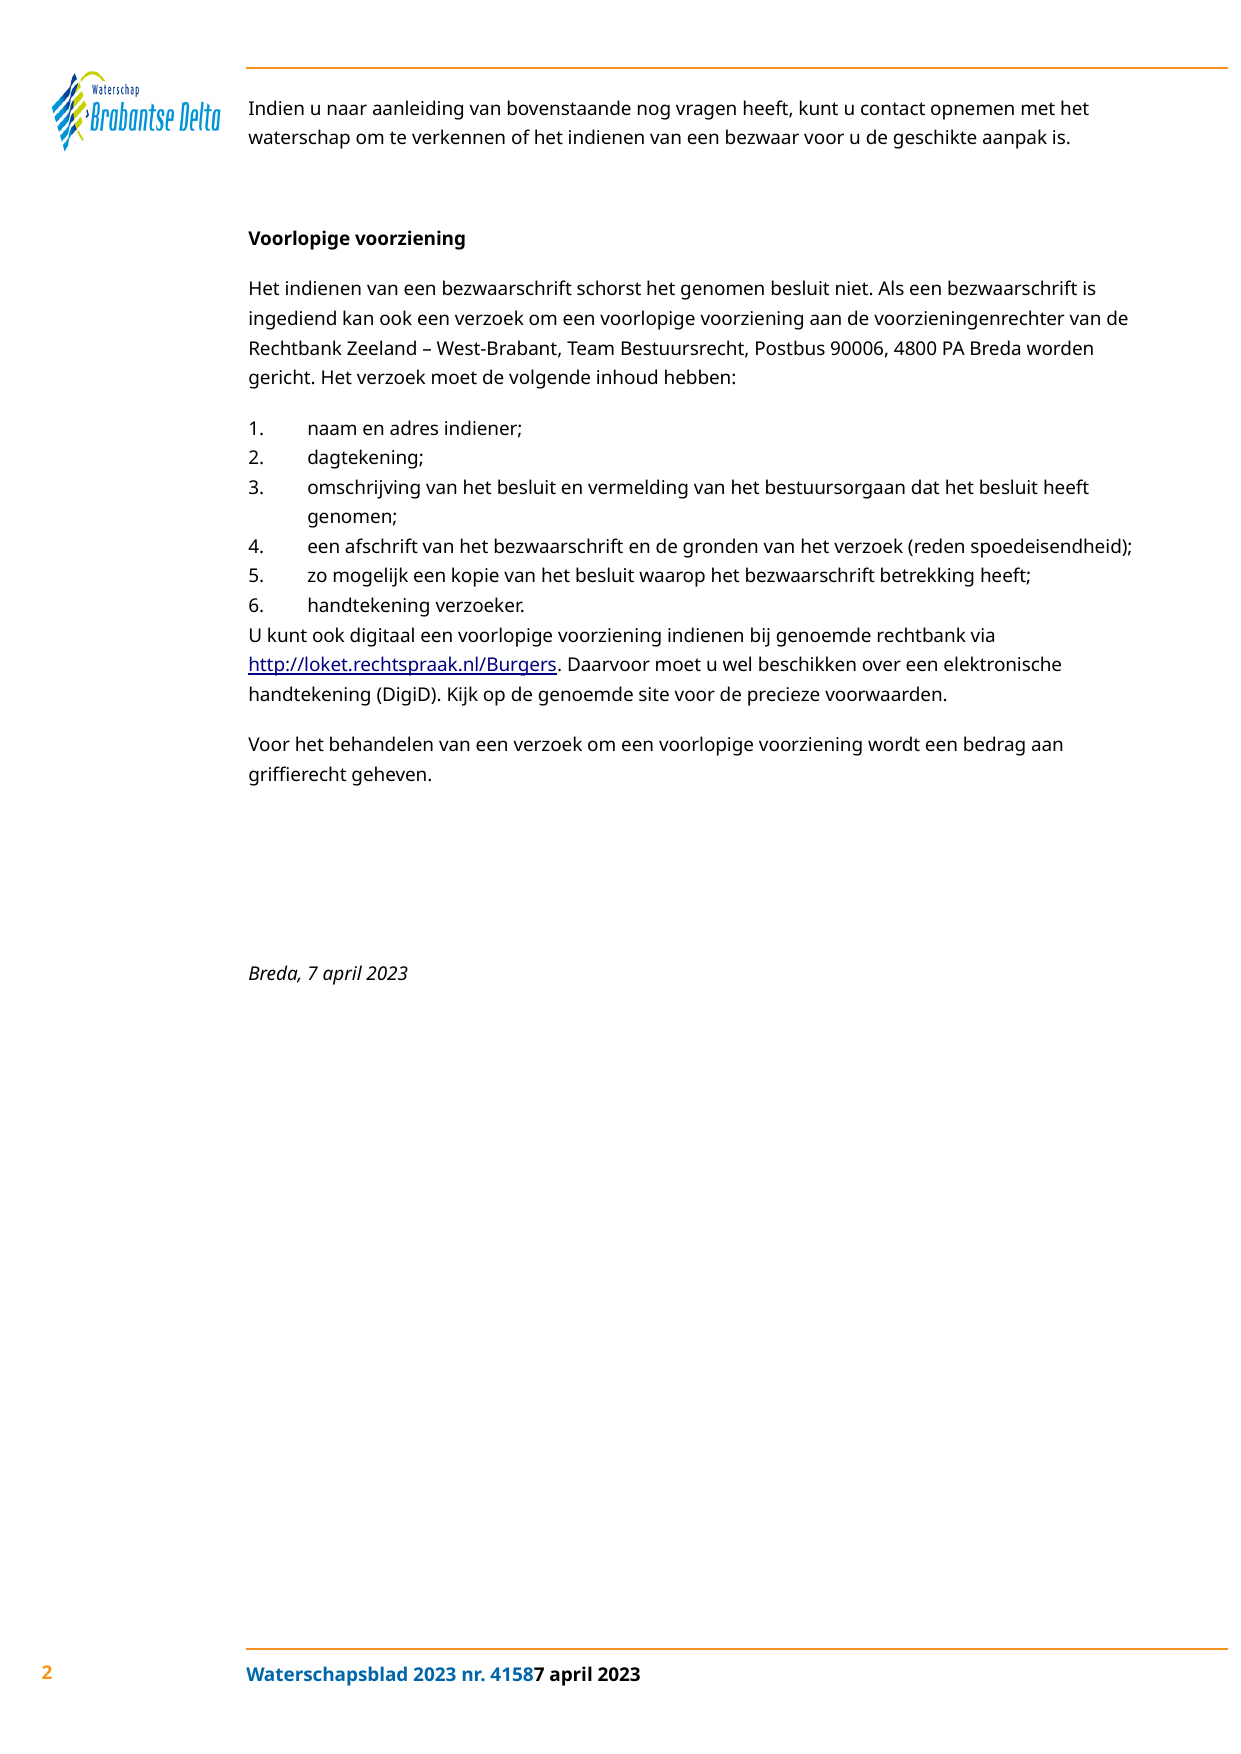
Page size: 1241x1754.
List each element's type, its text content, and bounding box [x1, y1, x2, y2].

list zo mogelijk een kopie van het besluit waarop het bezwaarschrift betrekking heeft; [248, 563, 1152, 588]
text U kunt ook digitaal een voorlopige voorziening indienen bij genoemde rechtbank via http://loket.rechtspraak.nl/Burgers. Daarvoor moet u wel beschikken over een elektronische handtekening (DigiD). Kijk op de genoemde site voor de precieze voorwaarden. [248, 622, 1152, 707]
text Indien u naar aanleiding van bovenstaande nog vragen heeft, kunt u contact opnemen met het waterschap om te verkennen of het indienen van een bezwaar voor u de geschikte aanpak is. [248, 95, 1152, 150]
text Het indienen van een bezwaarschrift schorst het genomen besluit niet. Als een bezwaarschrift is ingediend kan ook een verzoek om een voorlopige voorziening aan de voorzieningenrechter van de Rechtbank Zeeland – West-Brabant, Team Bestuursrecht, Postbus 90006, 4800 PA Breda worden gericht. Het verzoek moet de volgende inhoud hebben: [248, 276, 1152, 390]
text Breda, 7 april 2023 [248, 960, 1152, 986]
list handtekening verzoeker. [248, 592, 1152, 618]
list dagtekening; [248, 444, 1152, 470]
list een afschrift van het bezwaarschrift en de gronden van het verzoek (reden spoedeisendheid); [248, 533, 1152, 559]
text Voorlopige voorziening [248, 225, 1152, 251]
picture [41, 47, 231, 172]
text Voor het behandelen van een verzoek om een voorlopige voorziening wordt een bedrag aan griffierecht geheven. [248, 731, 1152, 787]
list naam en adres indiener; [248, 415, 1152, 441]
list omschrijving van het besluit en vermelding van het bestuursorgaan dat het besluit heeft genomen; [248, 474, 1152, 529]
